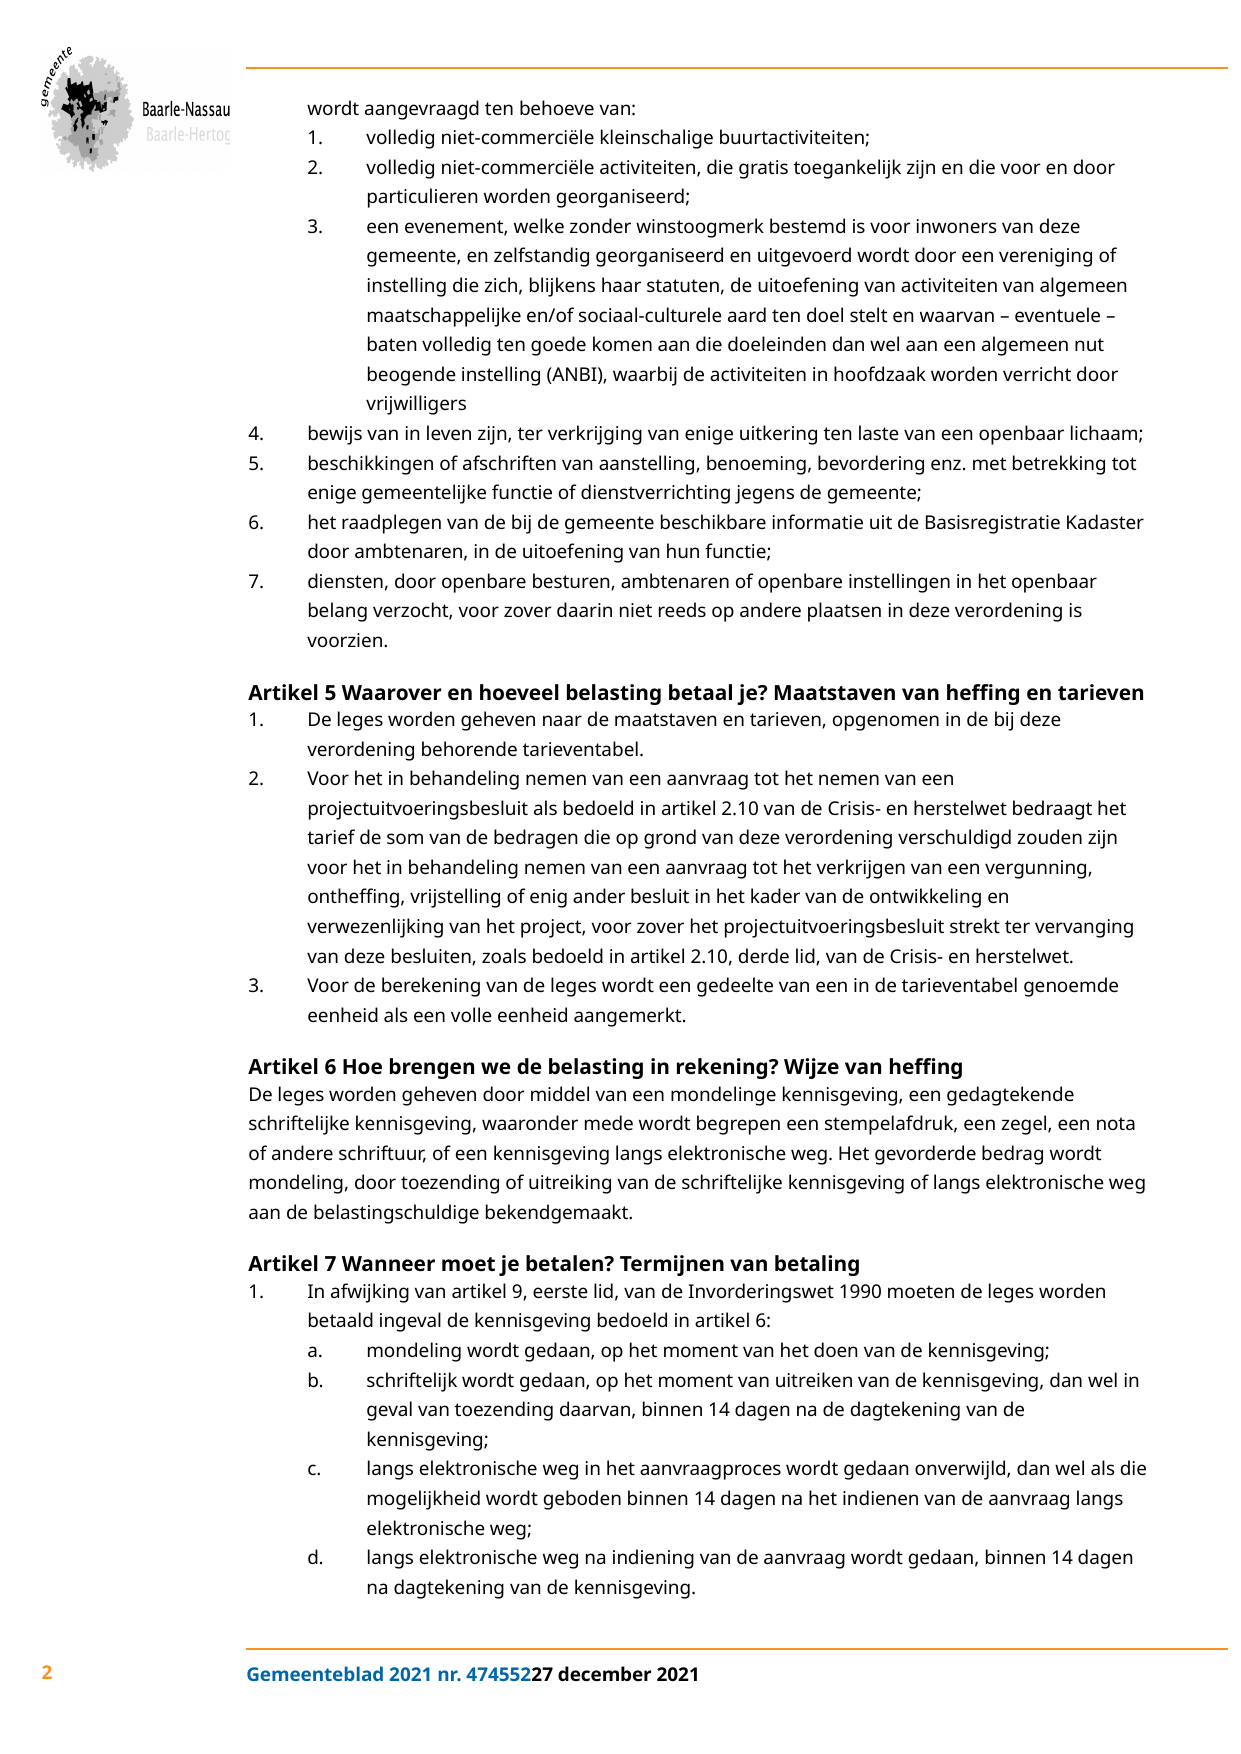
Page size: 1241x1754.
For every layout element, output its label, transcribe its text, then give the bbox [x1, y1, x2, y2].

text Artikel 5 Waarover en hoeveel belasting betaal je? Maatstaven van heffing en tarieven [248, 678, 1152, 706]
list De leges worden geheven naar de maatstaven en tarieven, opgenomen in de bij deze verordening behorende tarieventabel. [248, 706, 1152, 761]
list Voor het in behandeling nemen van een aanvraag tot het nemen van een projectuitvoeringsbesluit als bedoeld in artikel 2.10 van de Crisis- en herstelwet bedraagt het tarief de som van de bedragen die op grond van deze verordening verschuldigd zouden zijn voor het in behandeling nemen van een aanvraag tot het verkrijgen van een vergunning, ontheffing, vrijstelling of enig ander besluit in het kader van de ontwikkeling en verwezenlijking van het project, voor zover het projectuitvoeringsbesluit strekt ter vervanging van deze besluiten, zoals bedoeld in artikel 2.10, derde lid, van de Crisis- en herstelwet. [248, 765, 1152, 968]
list volledig niet-commerciële kleinschalige buurtactiviteiten; [307, 124, 1152, 150]
list wordt aangevraagd ten behoeve van: [248, 95, 1152, 121]
list langs elektronische weg in het aanvraagproces wordt gedaan onverwijld, dan wel als die mogelijkheid wordt geboden binnen 14 dagen na het indienen van de aanvraag langs elektronische weg; [307, 1456, 1152, 1540]
list schriftelijk wordt gedaan, op het moment van uitreiken van de kennisgeving, dan wel in geval van toezending daarvan, binnen 14 dagen na de dagtekening van de kennisgeving; [307, 1367, 1152, 1452]
list diensten, door openbare besturen, ambtenaren of openbare instellingen in het openbaar belang verzocht, voor zover daarin niet reeds op andere plaatsen in deze verordening is voorzien. [248, 568, 1152, 653]
list het raadplegen van de bij de gemeente beschikbare informatie uit de Basisregistratie Kadaster door ambtenaren, in de uitoefening van hun functie; [248, 509, 1152, 564]
picture [41, 47, 231, 172]
list volledig niet-commerciële activiteiten, die gratis toegankelijk zijn en die voor en door particulieren worden georganiseerd; [307, 154, 1152, 209]
list beschikkingen of afschriften van aanstelling, benoeming, bevordering enz. met betrekking tot enige gemeentelijke functie of dienstverrichting jegens de gemeente; [248, 450, 1152, 505]
text Artikel 6 Hoe brengen we de belasting in rekening? Wijze van heffing [248, 1052, 1152, 1081]
list mondeling wordt gedaan, op het moment van het doen van de kennisgeving; [307, 1337, 1152, 1363]
list bewijs van in leven zijn, ter verkrijging van enige uitkering ten laste van een openbaar lichaam; [248, 420, 1152, 446]
list een evenement, welke zonder winstoogmerk bestemd is voor inwoners van deze gemeente, en zelfstandig georganiseerd en uitgevoerd wordt door een vereniging of instelling die zich, blijkens haar statuten, de uitoefening van activiteiten van algemeen maatschappelijke en/of sociaal-culturele aard ten doel stelt en waarvan – eventuele – baten volledig ten goede komen aan die doeleinden dan wel aan een algemeen nut beogende instelling (ANBI), waarbij de activiteiten in hoofdzaak worden verricht door vrijwilligers [307, 213, 1152, 416]
list Voor de berekening van de leges wordt een gedeelte van een in de tarieventabel genoemde eenheid als een volle eenheid aangemerkt. [248, 972, 1152, 1028]
text De leges worden geheven door middel van een mondelinge kennisgeving, een gedagtekende schriftelijke kennisgeving, waaronder mede wordt begrepen een stempelafdruk, een zegel, een nota of andere schriftuur, of een kennisgeving langs elektronische weg. Het gevorderde bedrag wordt mondeling, door toezending of uitreiking van de schriftelijke kennisgeving of langs elektronische weg aan de belastingschuldige bekendgemaakt. [248, 1081, 1152, 1225]
list In afwijking van artikel 9, eerste lid, van de Invorderingswet 1990 moeten de leges worden betaald ingeval de kennisgeving bedoeld in artikel 6: [248, 1278, 1152, 1333]
list langs elektronische weg na indiening van de aanvraag wordt gedaan, binnen 14 dagen na dagtekening van de kennisgeving. [307, 1544, 1152, 1599]
text Artikel 7 Wanneer moet je betalen? Termijnen van betaling [248, 1249, 1152, 1278]
